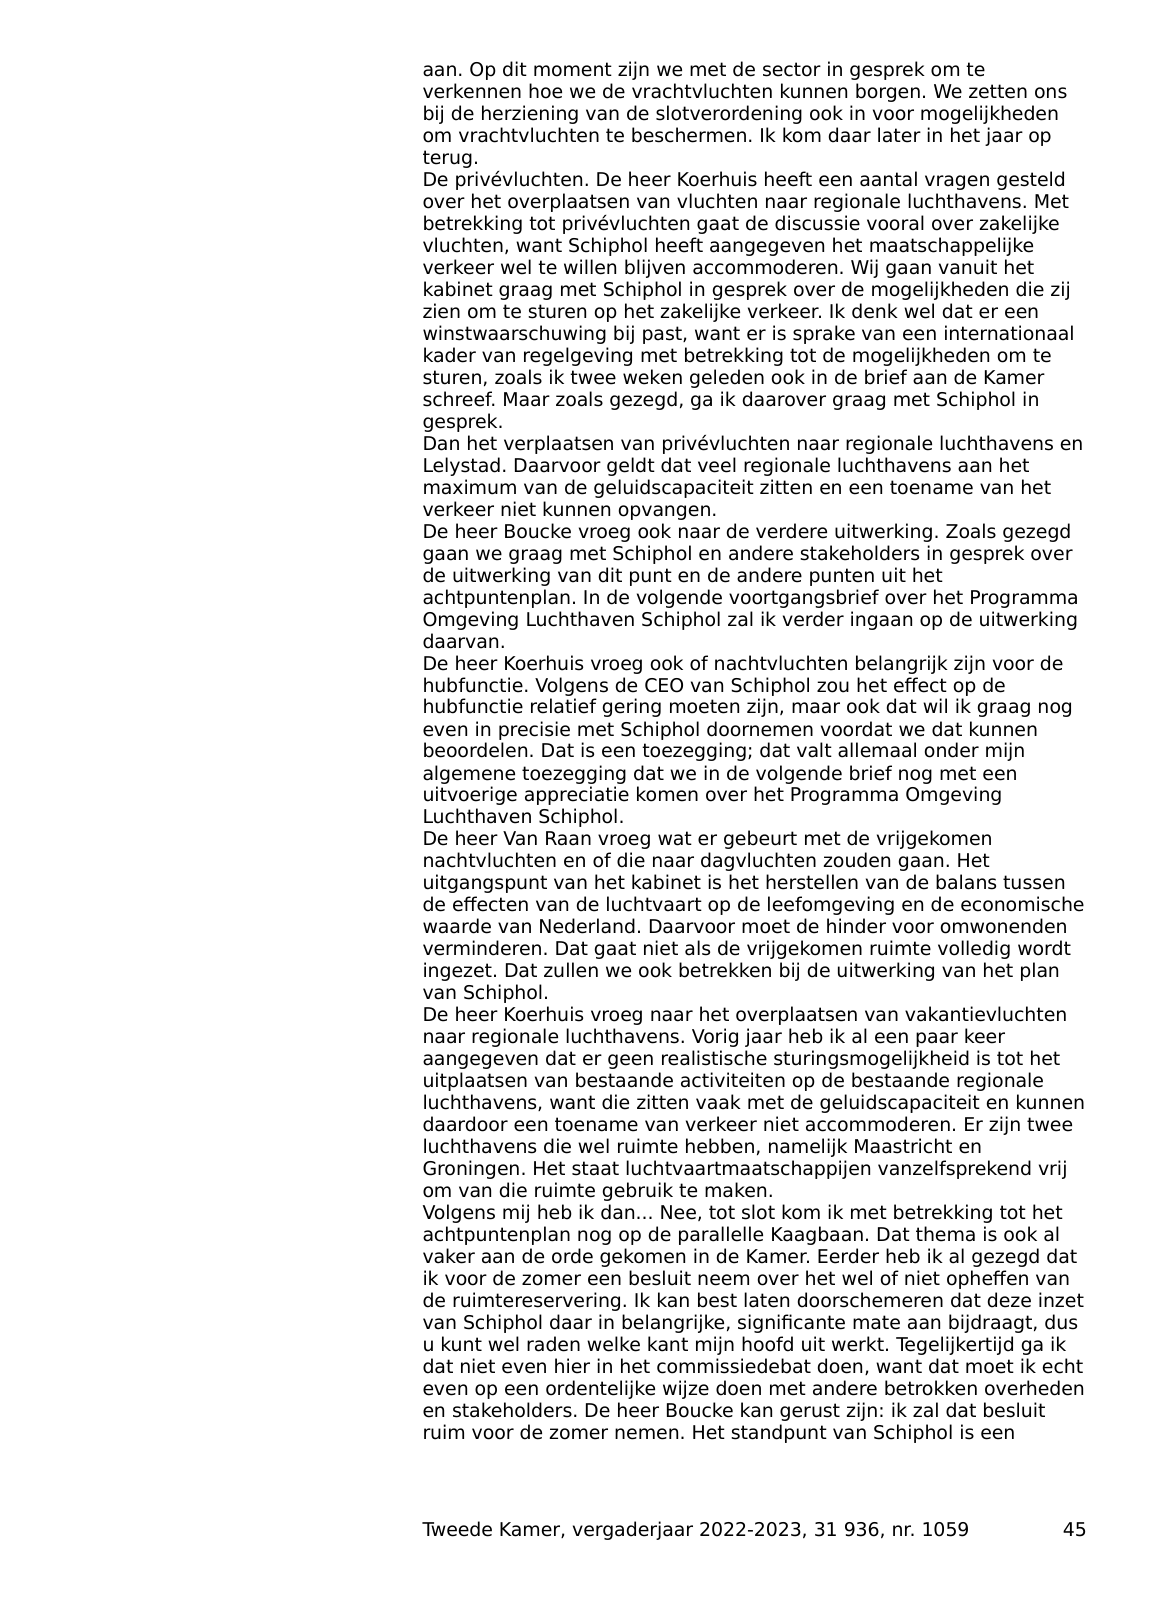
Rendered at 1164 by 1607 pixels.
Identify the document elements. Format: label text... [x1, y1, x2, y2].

text De privévluchten. De heer Koerhuis heeft een aantal vragen gesteld over het overplaatsen van vluchten naar regionale luchthavens. Met betrekking tot privévluchten gaat de discussie vooral over zakelijke vluchten, want Schiphol heeft aangegeven het maatschappelijke verkeer wel te willen blijven accommoderen. Wij gaan vanuit het kabinet graag met Schiphol in gesprek over de mogelijkheden die zij zien om te sturen op het zakelijke verkeer. Ik denk wel dat er een winstwaarschuwing bij past, want er is sprake van een internationaal kader van regelgeving met betrekking tot de mogelijkheden om te sturen, zoals ik twee weken geleden ook in de brief aan de Kamer schreef. Maar zoals gezegd, ga ik daarover graag met Schiphol in gesprek. [422, 169, 1087, 433]
text aan. Op dit moment zijn we met de sector in gesprek om te verkennen hoe we de vrachtvluchten kunnen borgen. We zetten ons bij de herziening van de slotverordening ook in voor mogelijkheden om vrachtvluchten te beschermen. Ik kom daar later in het jaar op terug. [422, 59, 1087, 169]
text Volgens mij heb ik dan... Nee, tot slot kom ik met betrekking tot het achtpuntenplan nog op de parallelle Kaagbaan. Dat thema is ook al vaker aan de orde gekomen in de Kamer. Eerder heb ik al gezegd dat ik voor de zomer een besluit neem over het wel of niet opheffen van de ruimtereservering. Ik kan best laten doorschemeren dat deze inzet van Schiphol daar in belangrijke, significante mate aan bijdraagt, dus u kunt wel raden welke kant mijn hoofd uit werkt. Tegelijkertijd ga ik dat niet even hier in het commissiedebat doen, want dat moet ik echt even op een ordentelijke wijze doen met andere betrokken overheden en stakeholders. De heer Boucke kan gerust zijn: ik zal dat besluit ruim voor de zomer nemen. Het standpunt van Schiphol is een [422, 1202, 1087, 1444]
text De heer Koerhuis vroeg naar het overplaatsen van vakantievluchten naar regionale luchthavens. Vorig jaar heb ik al een paar keer aangegeven dat er geen realistische sturingsmogelijkheid is tot het uitplaatsen van bestaande activiteiten op de bestaande regionale luchthavens, want die zitten vaak met de geluidscapaciteit en kunnen daardoor een toename van verkeer niet accommoderen. Er zijn twee luchthavens die wel ruimte hebben, namelijk Maastricht en Groningen. Het staat luchtvaartmaatschappijen vanzelfsprekend vrij om van die ruimte gebruik te maken. [422, 1004, 1087, 1202]
text De heer Koerhuis vroeg ook of nachtvluchten belangrijk zijn voor de hubfunctie. Volgens de CEO van Schiphol zou het effect op de hubfunctie relatief gering moeten zijn, maar ook dat wil ik graag nog even in precisie met Schiphol doornemen voordat we dat kunnen beoordelen. Dat is een toezegging; dat valt allemaal onder mijn algemene toezegging dat we in de volgende brief nog met een uitvoerige appreciatie komen over het Programma Omgeving Luchthaven Schiphol. [422, 652, 1087, 828]
text De heer Van Raan vroeg wat er gebeurt met de vrijgekomen nachtvluchten en of die naar dagvluchten zouden gaan. Het uitgangspunt van het kabinet is het herstellen van de balans tussen de effecten van de luchtvaart op de leefomgeving en de economische waarde van Nederland. Daarvoor moet de hinder voor omwonenden verminderen. Dat gaat niet als de vrijgekomen ruimte volledig wordt ingezet. Dat zullen we ook betrekken bij de uitwerking van het plan van Schiphol. [422, 828, 1087, 1004]
text Dan het verplaatsen van privévluchten naar regionale luchthavens en Lelystad. Daarvoor geldt dat veel regionale luchthavens aan het maximum van de geluidscapaciteit zitten en een toename van het verkeer niet kunnen opvangen. [422, 433, 1087, 521]
text De heer Boucke vroeg ook naar de verdere uitwerking. Zoals gezegd gaan we graag met Schiphol en andere stakeholders in gesprek over de uitwerking van dit punt en de andere punten uit het achtpuntenplan. In de volgende voortgangsbrief over het Programma Omgeving Luchthaven Schiphol zal ik verder ingaan op de uitwerking daarvan. [422, 521, 1087, 652]
